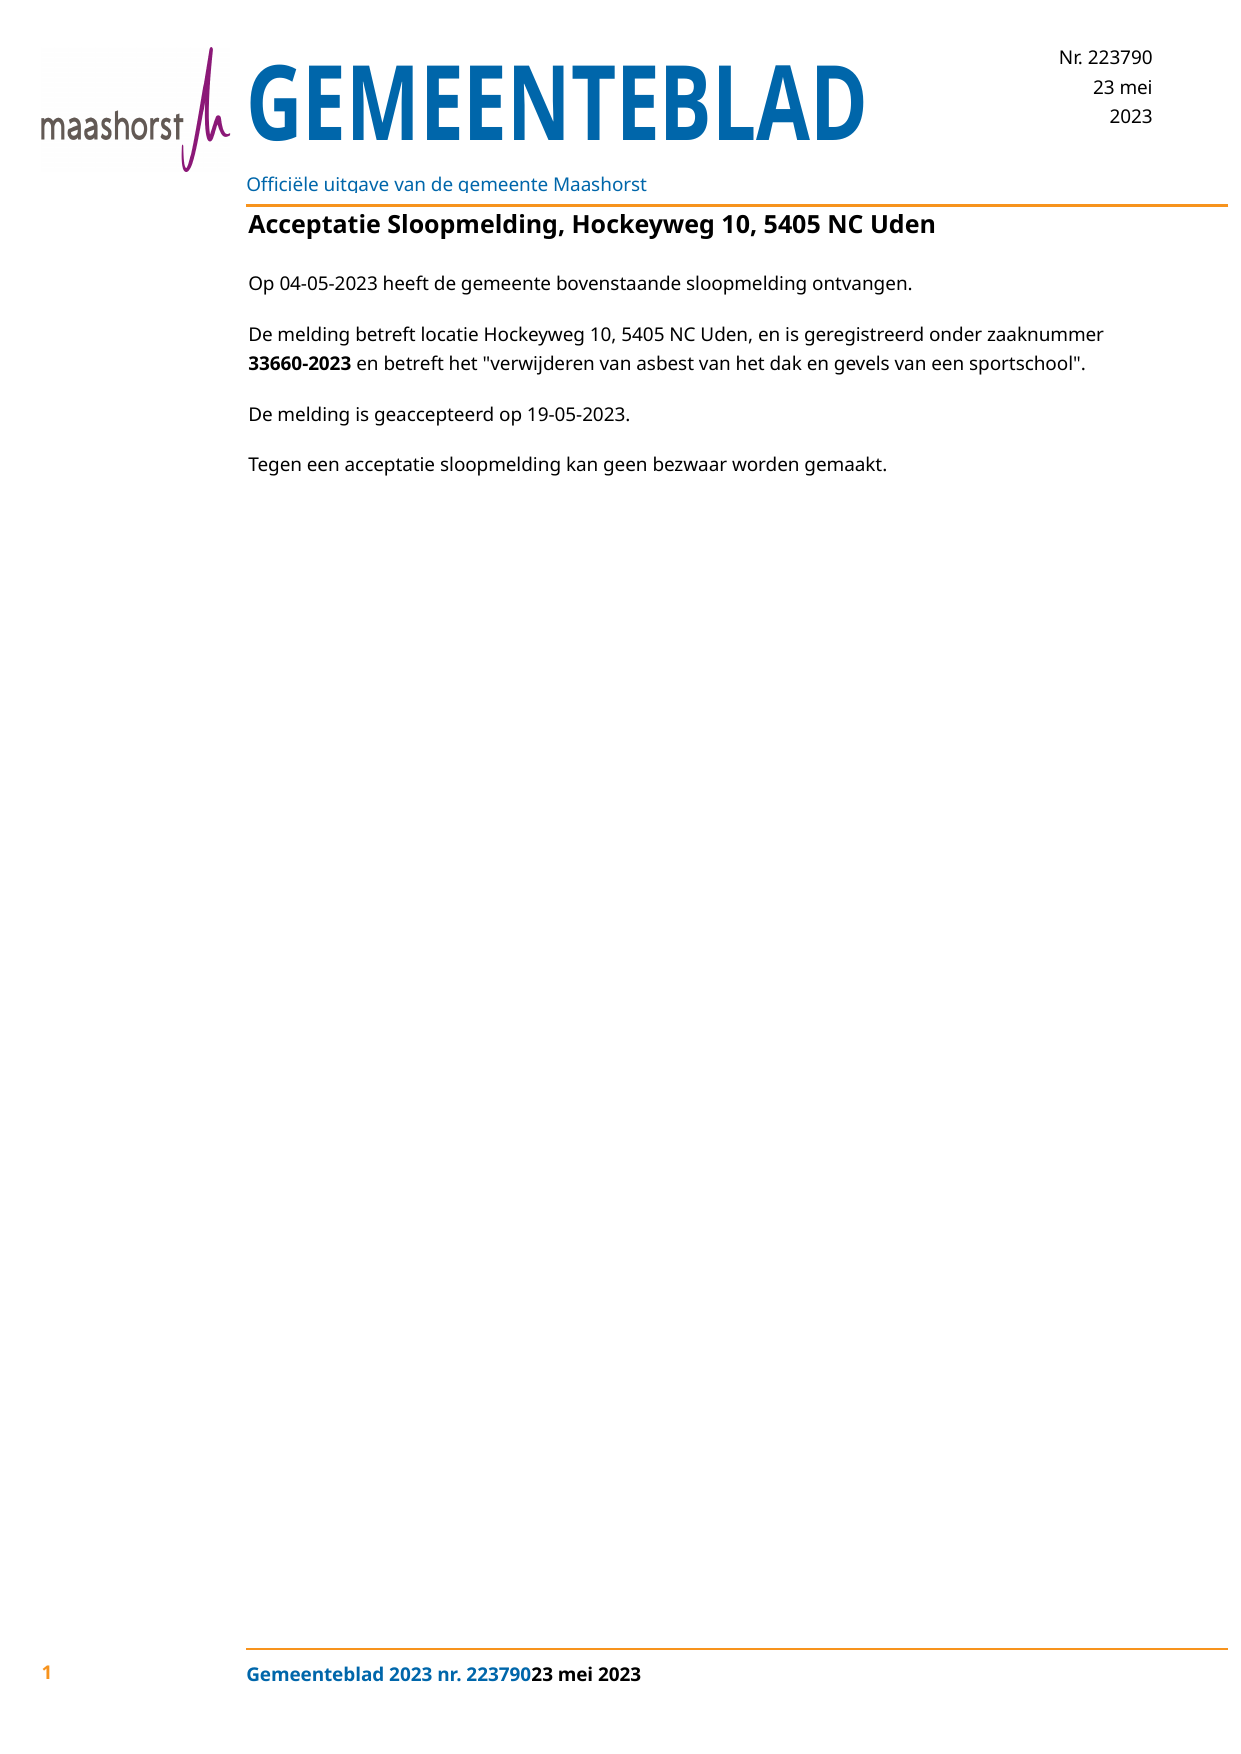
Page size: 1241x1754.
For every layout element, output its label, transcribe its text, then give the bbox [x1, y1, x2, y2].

text Op 04-05-2023 heeft de gemeente bovenstaande sloopmelding ontvangen. [248, 270, 1152, 296]
text De melding betreft locatie Hockeyweg 10, 5405 NC Uden, en is geregistreerd onder zaaknummer 33660-2023 en betreft het "verwijderen van asbest van het dak en gevels van een sportschool". [248, 321, 1152, 376]
text De melding is geaccepteerd op 19-05-2023. [248, 401, 1152, 426]
text Tegen een acceptatie sloopmelding kan geen bezwaar worden gemaakt. [248, 451, 1152, 477]
text Acceptatie Sloopmelding, Hockeyweg 10, 5405 NC Uden [248, 207, 1152, 241]
picture [41, 47, 231, 172]
